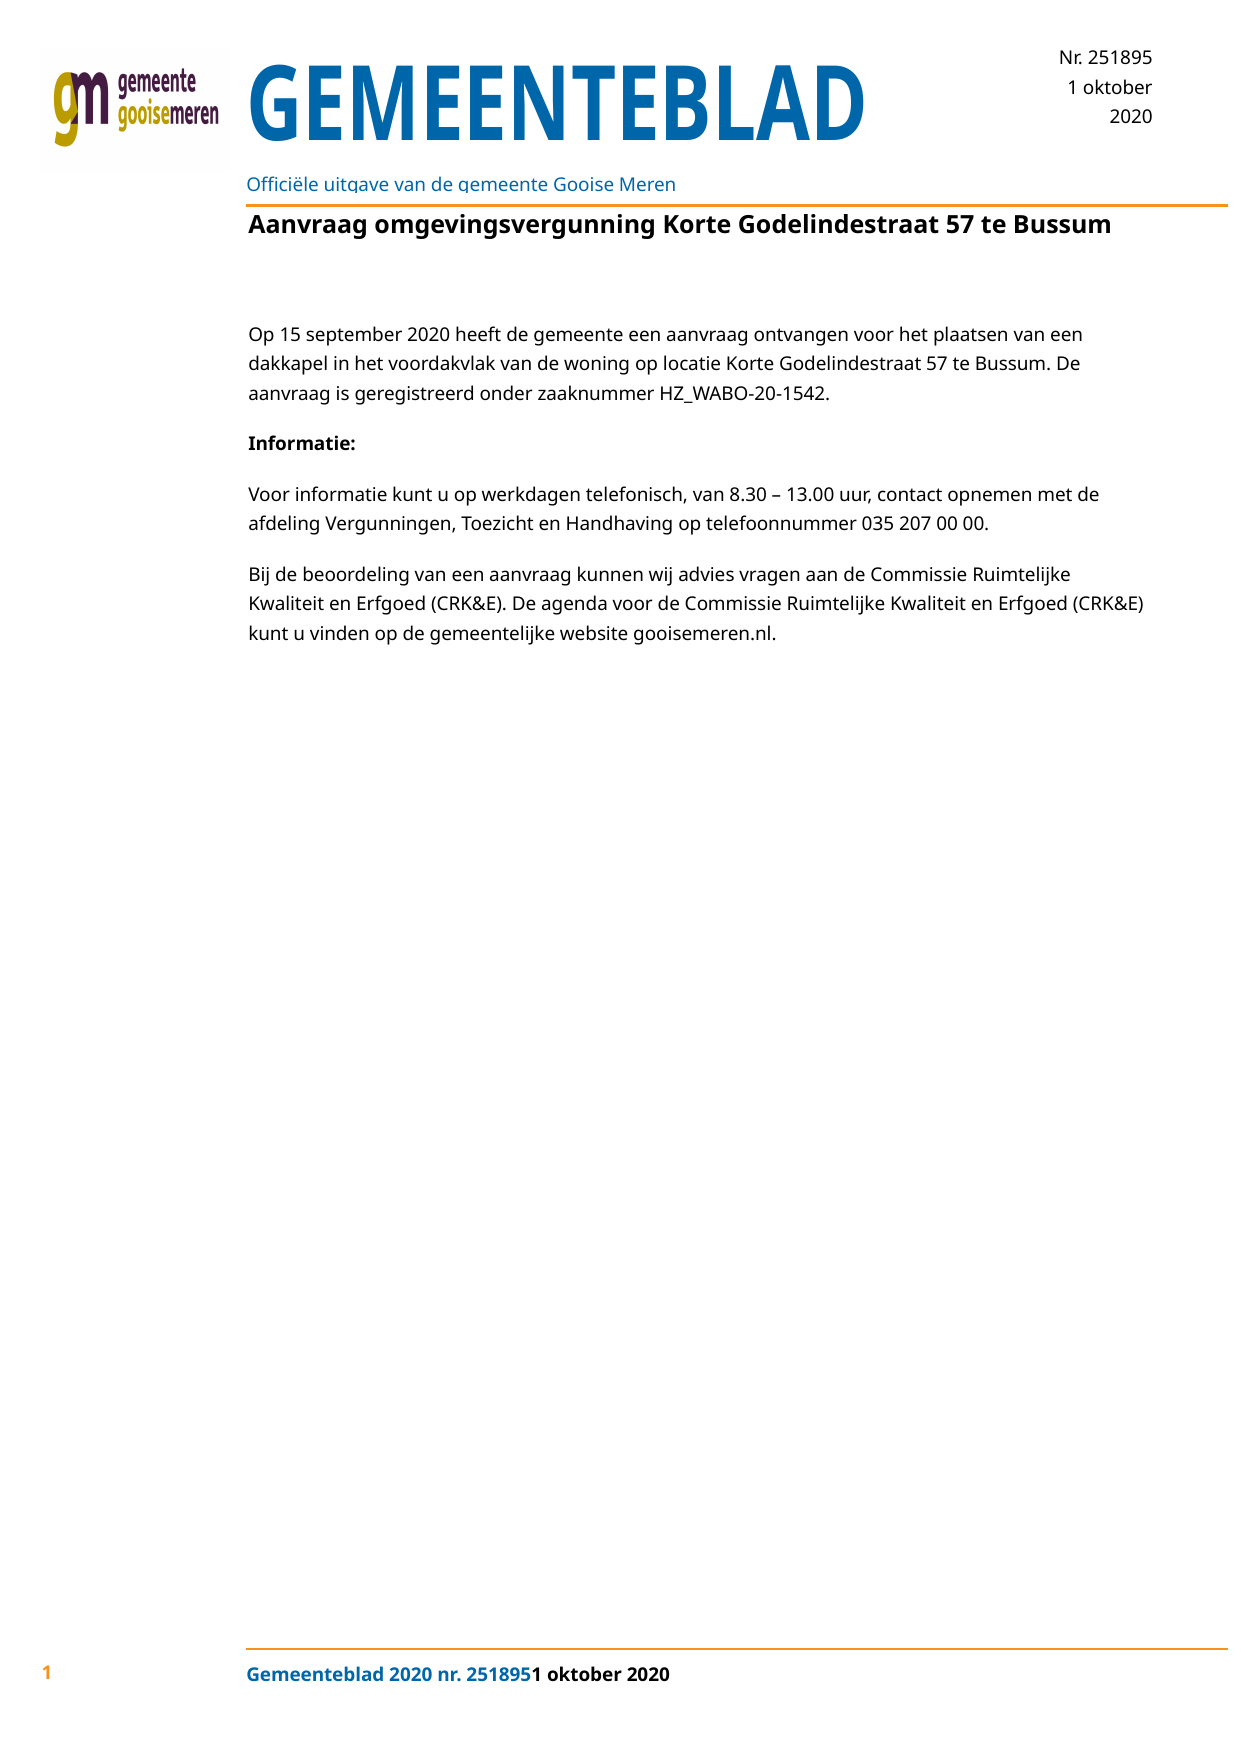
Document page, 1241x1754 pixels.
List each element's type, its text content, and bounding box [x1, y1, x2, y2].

picture [41, 47, 231, 172]
text Aanvraag omgevingsvergunning Korte Godelindestraat 57 te Bussum [248, 207, 1152, 241]
text Bij de beoordeling van een aanvraag kunnen wij advies vragen aan de Commissie Ruimtelijke Kwaliteit en Erfgoed (CRK&E). De agenda voor de Commissie Ruimtelijke Kwaliteit en Erfgoed (CRK&E) kunt u vinden op de gemeentelijke website gooisemeren.nl. [248, 561, 1152, 646]
text Voor informatie kunt u op werkdagen telefonisch, van 8.30 – 13.00 uur, contact opnemen met de afdeling Vergunningen, Toezicht en Handhaving op telefoonnummer 035 207 00 00. [248, 481, 1152, 536]
text Op 15 september 2020 heeft de gemeente een aanvraag ontvangen voor het plaatsen van een dakkapel in het voordakvlak van de woning op locatie Korte Godelindestraat 57 te Bussum. De aanvraag is geregistreerd onder zaaknummer HZ_WABO-20-1542. [248, 321, 1152, 406]
text Informatie: [248, 430, 1152, 456]
